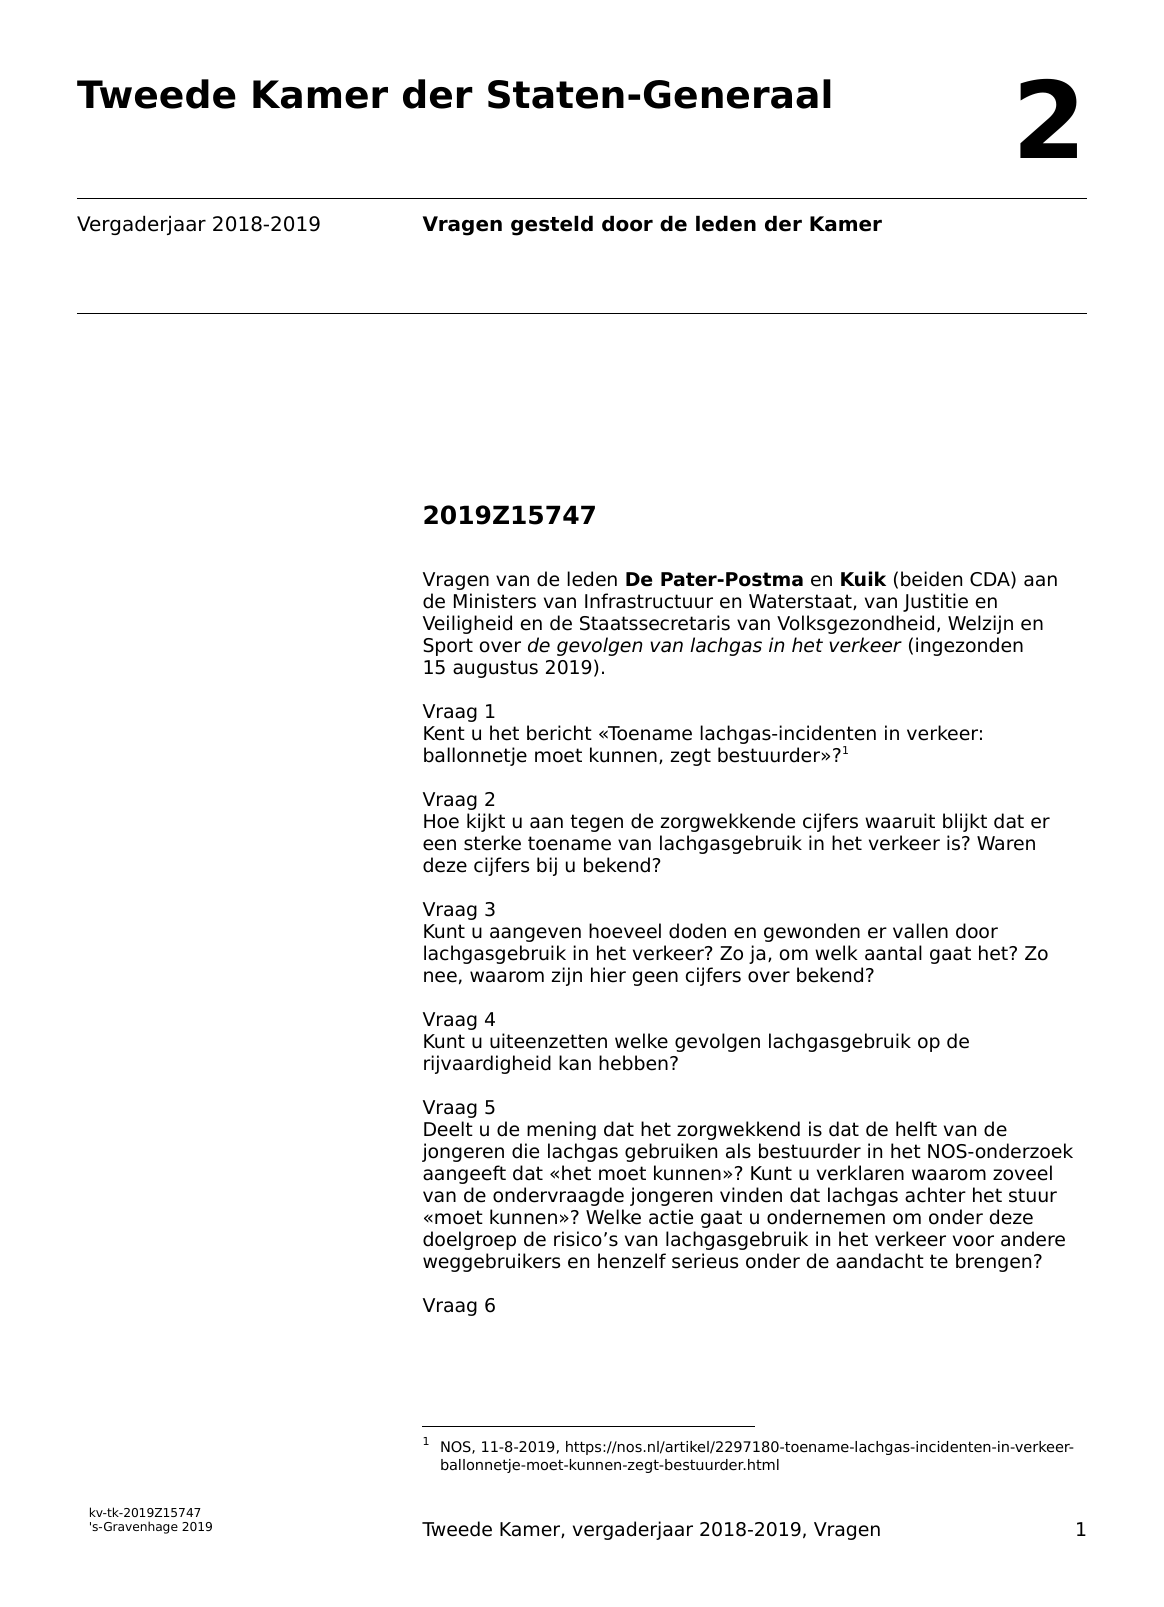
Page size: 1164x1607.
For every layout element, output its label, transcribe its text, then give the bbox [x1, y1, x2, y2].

table_header 2 [886, 59, 1087, 198]
text Vraag 4 [422, 1009, 1087, 1031]
text 2019Z15747 [422, 501, 1087, 531]
text Deelt u de mening dat het zorgwekkend is dat de helft van de jongeren die lachgas gebruiken als bestuurder in het NOS-onderzoek aangeeft dat «het moet kunnen»? Kunt u verklaren waarom zoveel van de ondervraagde jongeren vinden dat lachgas achter het stuur «moet kunnen»? Welke actie gaat u ondernemen om onder deze doelgroep de risico’s van lachgasgebruik in het verkeer voor andere weggebruikers en henzelf serieus onder de aandacht te brengen? [422, 1119, 1087, 1273]
text 's-Gravenhage 2019 [88, 1520, 323, 1534]
table_cell Vragen gesteld door de leden der Kamer [422, 199, 1087, 313]
text Vraag 3 [422, 899, 1087, 921]
text NOS, 11-8-2019, https://nos.nl/artikel/2297180-toename-lachgas-incidenten-in-verkeer-ballonnetje-moet-kunnen-zegt-bestuurder.html [422, 1435, 1087, 1474]
text Hoe kijkt u aan tegen de zorgwekkende cijfers waaruit blijkt dat er een sterke toename van lachgasgebruik in het verkeer is? Waren deze cijfers bij u bekend? [422, 811, 1087, 877]
table_header Tweede Kamer der Staten-Generaal [77, 59, 886, 198]
table_cell Vergaderjaar 2018-2019 [77, 199, 422, 313]
text Vraag 6 [422, 1295, 1087, 1317]
text Vraag 1 [422, 701, 1087, 723]
text Kent u het bericht «Toename lachgas-incidenten in verkeer: ballonnetje moet kunnen, zegt bestuurder»? [422, 723, 1087, 767]
text Vraag 5 [422, 1097, 1087, 1119]
text Vragen van de leden De Pater-Postma en Kuik (beiden CDA) aan de Ministers van Infrastructuur en Waterstaat, van Justitie en Veiligheid en de Staatssecretaris van Volksgezondheid, Welzijn en Sport over de gevolgen van lachgas in het verkeer (ingezonden 15 augustus 2019). [422, 569, 1087, 679]
text Vraag 2 [422, 789, 1087, 811]
text Kunt u uiteenzetten welke gevolgen lachgasgebruik op de rijvaardigheid kan hebben? [422, 1031, 1087, 1075]
text kv-tk-2019Z15747 [88, 1506, 323, 1520]
text Kunt u aangeven hoeveel doden en gewonden er vallen door lachgasgebruik in het verkeer? Zo ja, om welk aantal gaat het? Zo nee, waarom zijn hier geen cijfers over bekend? [422, 921, 1087, 987]
